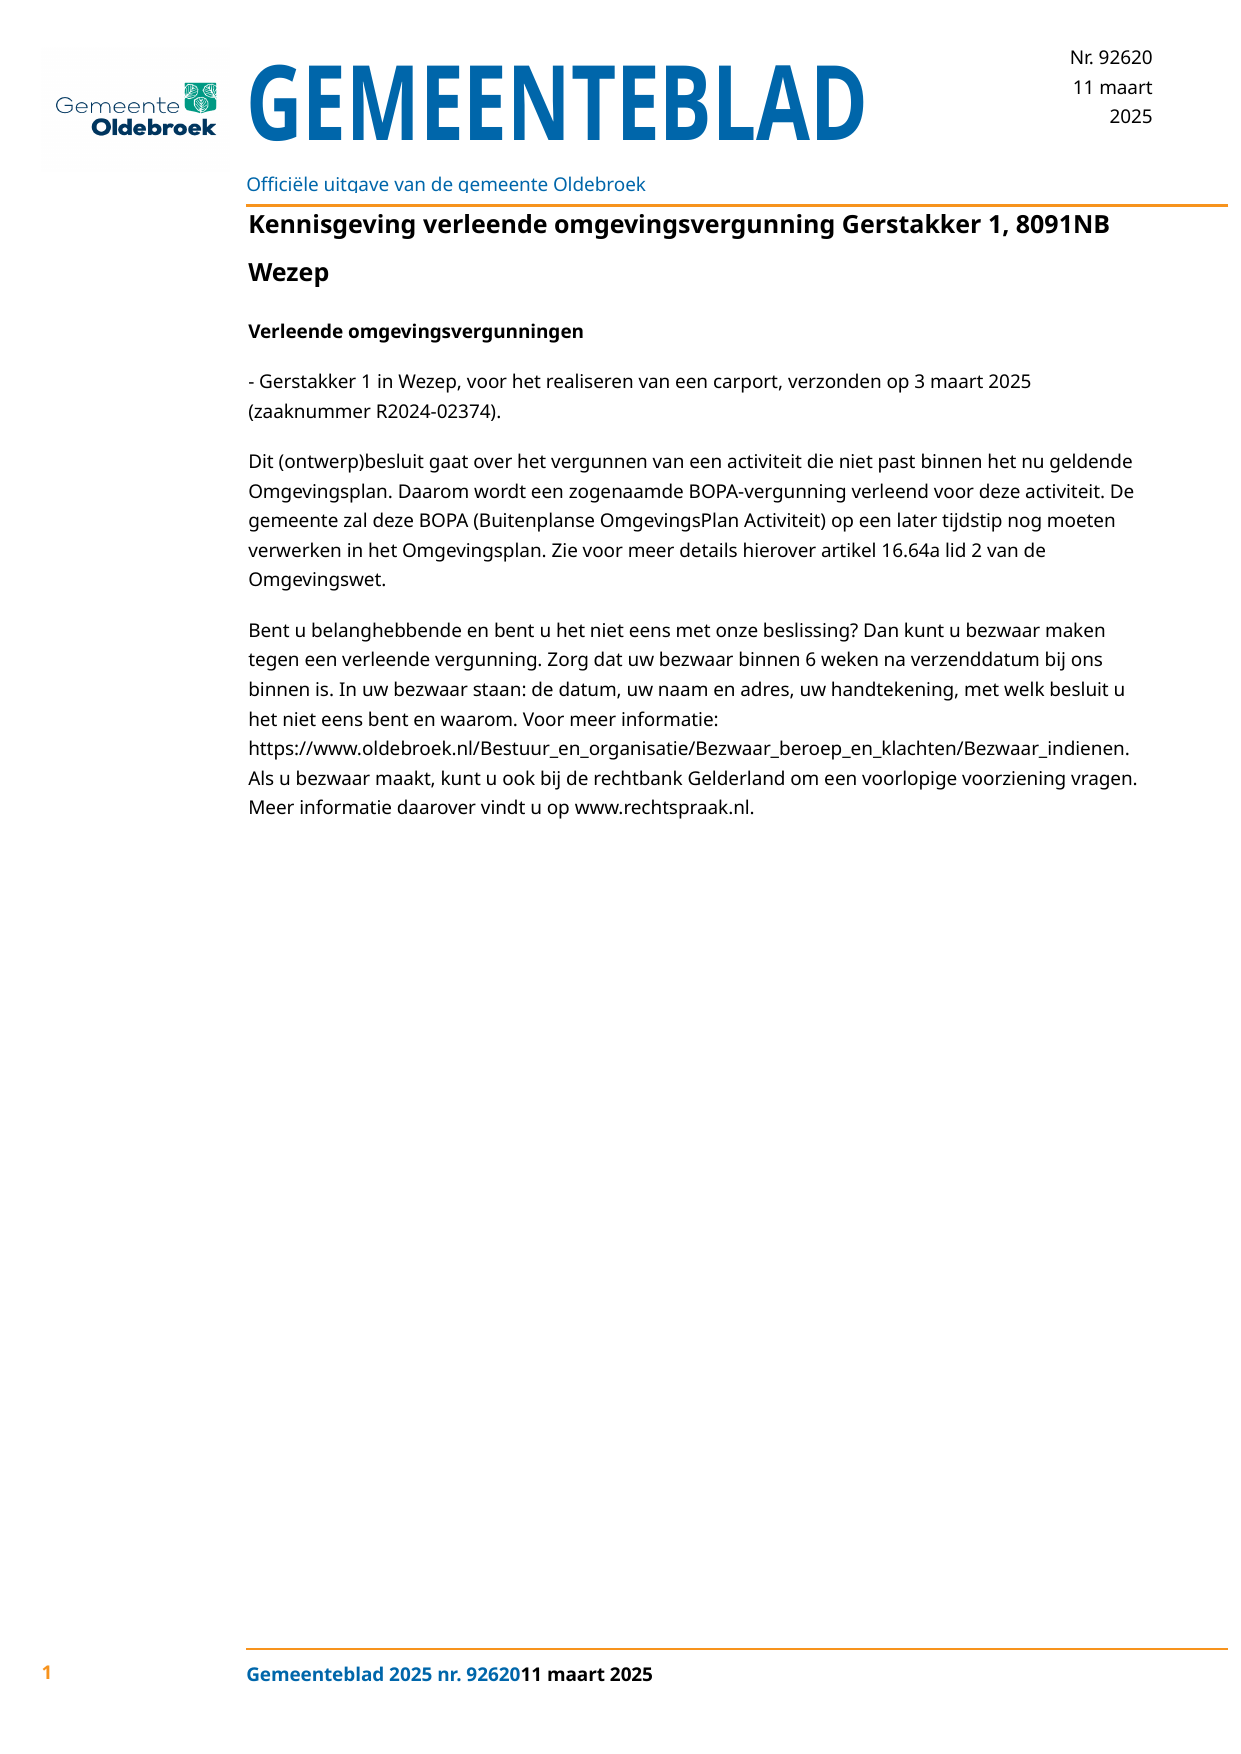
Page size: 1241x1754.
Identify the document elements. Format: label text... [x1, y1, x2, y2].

text Verleende omgevingsvergunningen [248, 318, 1152, 344]
text Bent u belanghebbende en bent u het niet eens met onze beslissing? Dan kunt u bezwaar maken tegen een verleende vergunning. Zorg dat uw bezwaar binnen 6 weken na verzenddatum bij ons binnen is. In uw bezwaar staan: de datum, uw naam en adres, uw handtekening, met welk besluit u het niet eens bent en waarom. Voor meer informatie: https://www.oldebroek.nl/Bestuur_en_organisatie/Bezwaar_beroep_en_klachten/Bezwaar_indienen. Als u bezwaar maakt, kunt u ook bij de rechtbank Gelderland om een voorlopige voorziening vragen. Meer informatie daarover vindt u op www.rechtspraak.nl. [248, 617, 1152, 820]
text Kennisgeving verleende omgevingsvergunning Gerstakker 1, 8091NB Wezep [248, 207, 1152, 288]
text - Gerstakker 1 in Wezep, voor het realiseren van een carport, verzonden op 3 maart 2025 (zaaknummer R2024-02374). [248, 368, 1152, 424]
picture [41, 47, 231, 172]
text Dit (ontwerp)besluit gaat over het vergunnen van een activiteit die niet past binnen het nu geldende Omgevingsplan. Daarom wordt een zogenaamde BOPA-vergunning verleend voor deze activiteit. De gemeente zal deze BOPA (Buitenplanse OmgevingsPlan Activiteit) op een later tijdstip nog moeten verwerken in het Omgevingsplan. Zie voor meer details hierover artikel 16.64a lid 2 van de Omgevingswet. [248, 448, 1152, 592]
